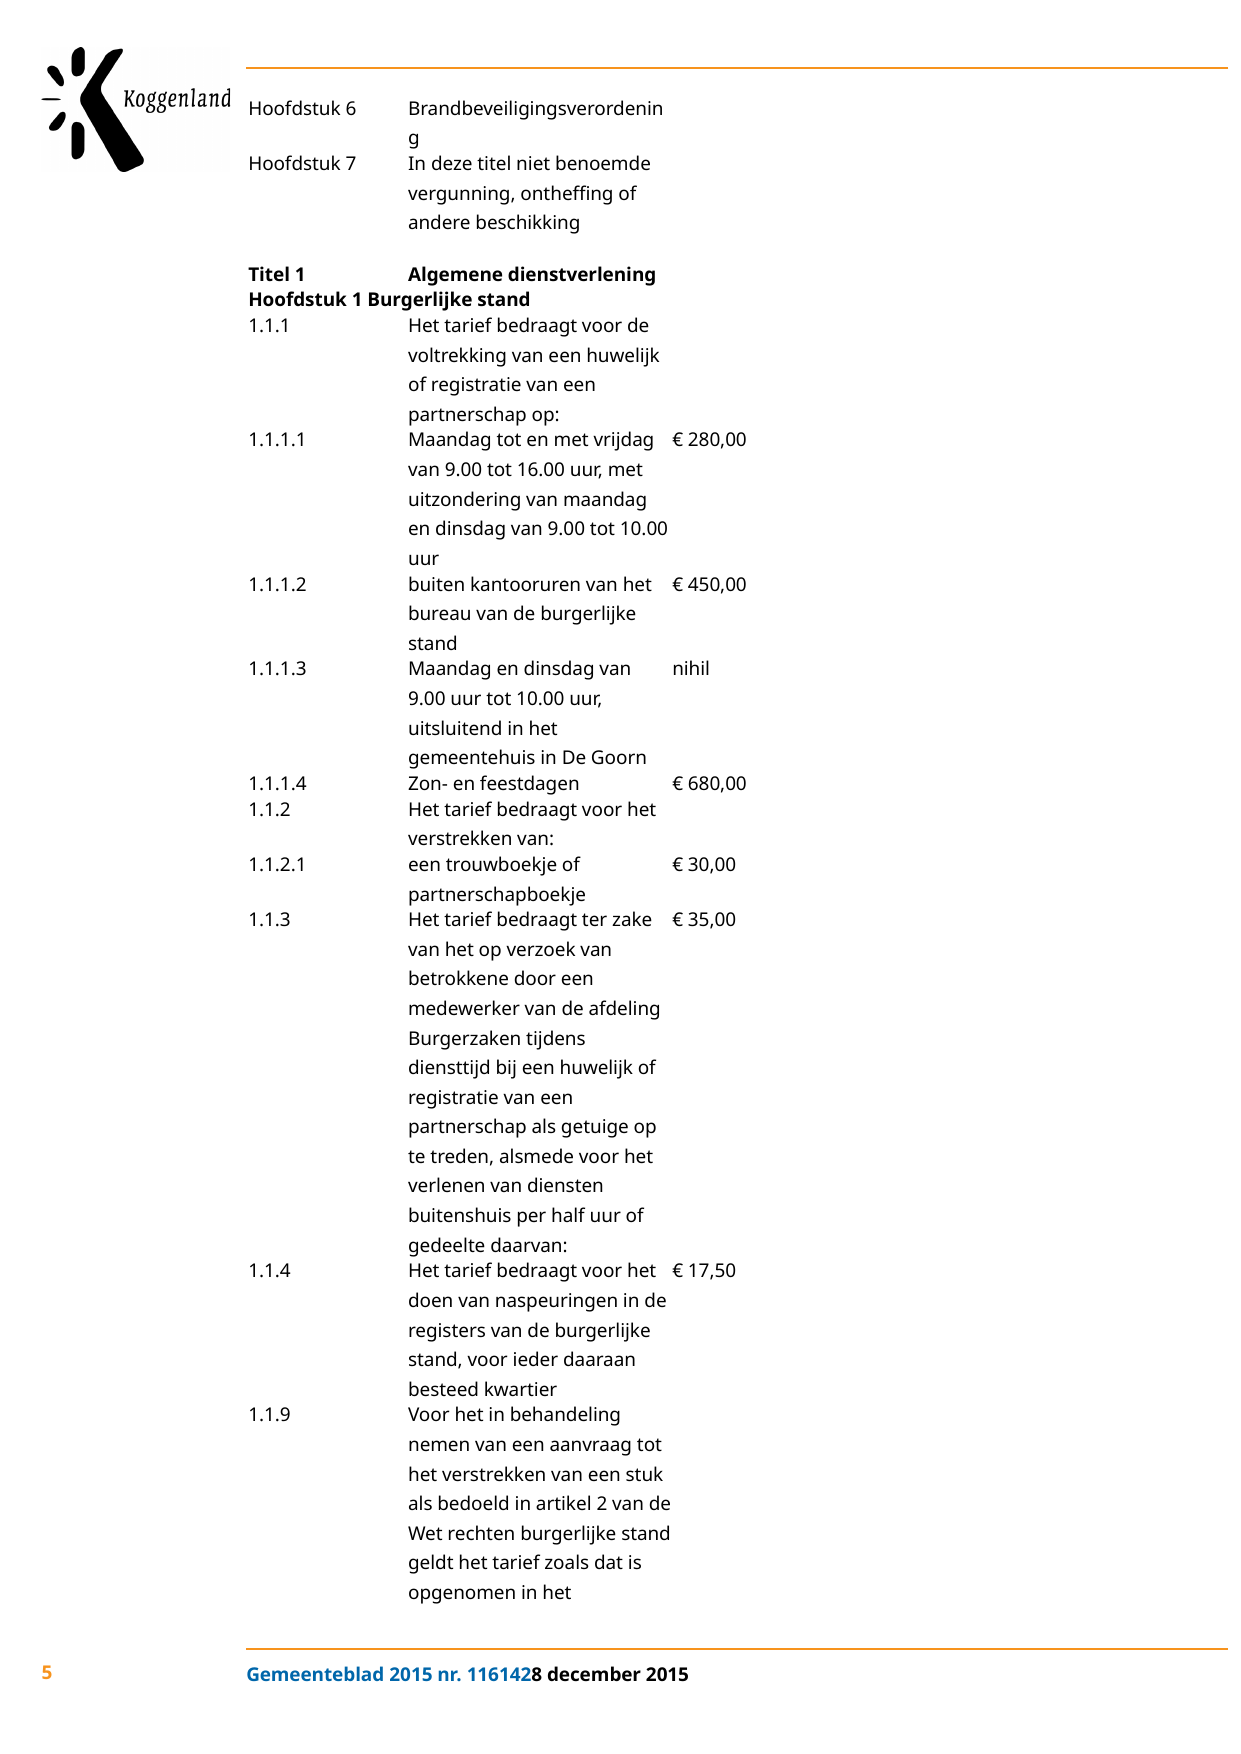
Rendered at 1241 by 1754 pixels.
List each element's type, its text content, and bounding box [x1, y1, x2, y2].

table_cell [832, 150, 992, 235]
table_cell [992, 1402, 1152, 1605]
table_cell [832, 1402, 992, 1605]
table_cell Het tarief bedraagt voor het doen van naspeuringen in de registers van de burgerlijke stand, voor ieder daaraan besteed kwartier [408, 1258, 672, 1402]
table_cell Hoofdstuk 6 [248, 95, 408, 150]
table_cell 1.1.4 [248, 1258, 408, 1402]
table_cell € 17,50 [672, 1258, 832, 1402]
table_cell 1.1.1 [248, 312, 408, 427]
table_cell 1.1.1.3 [248, 656, 408, 770]
table_cell [832, 427, 992, 571]
table_cell Maandag tot en met vrijdag van 9.00 tot 16.00 uur, met uitzondering van maandag en dinsdag van 9.00 tot 10.00 uur [408, 427, 672, 571]
table_cell 1.1.1.2 [248, 571, 408, 656]
table_cell Titel 1 [248, 261, 408, 286]
table_cell In deze titel niet benoemde vergunning, ontheffing of andere beschikking [408, 150, 672, 235]
table_cell [832, 571, 992, 656]
table_cell [672, 796, 832, 851]
table_cell [672, 235, 832, 261]
table_cell [832, 95, 992, 150]
table_cell [832, 312, 992, 427]
table_cell [672, 95, 832, 150]
table_cell nihil [672, 656, 832, 770]
table_cell [832, 770, 992, 796]
table_cell 1.1.1.4 [248, 770, 408, 796]
table_cell [992, 261, 1152, 286]
table_cell [248, 235, 408, 261]
table_cell € 450,00 [672, 571, 832, 656]
table_cell [832, 286, 992, 312]
table_cell Het tarief bedraagt voor de voltrekking van een huwelijk of registratie van een partnerschap op: [408, 312, 672, 427]
table_cell Algemene dienstverlening [408, 261, 672, 286]
table_cell Het tarief bedraagt voor het verstrekken van: [408, 796, 672, 851]
table_cell [992, 1258, 1152, 1402]
table_cell [672, 312, 832, 427]
table_cell Zon- en feestdagen [408, 770, 672, 796]
table_cell [672, 1402, 832, 1605]
table_cell [992, 427, 1152, 571]
table_cell [832, 261, 992, 286]
table_cell [832, 235, 992, 261]
table_cell [992, 796, 1152, 851]
table_cell [992, 656, 1152, 770]
table_cell Hoofdstuk 1 Burgerlijke stand [248, 286, 672, 312]
picture [41, 47, 231, 172]
table_cell een trouwboekje of partnerschapboekje [408, 851, 672, 906]
table_cell [992, 95, 1152, 150]
table_cell € 35,00 [672, 906, 832, 1258]
table_cell € 280,00 [672, 427, 832, 571]
table_cell [832, 656, 992, 770]
table_cell 1.1.3 [248, 906, 408, 1258]
table_cell [992, 906, 1152, 1258]
table_cell € 30,00 [672, 851, 832, 906]
table_cell € 680,00 [672, 770, 832, 796]
table_cell Hoofdstuk 7 [248, 150, 408, 235]
table_cell [832, 851, 992, 906]
table_cell Voor het in behandeling nemen van een aanvraag tot het verstrekken van een stuk als bedoeld in artikel 2 van de Wet rechten burgerlijke stand geldt het tarief zoals dat is opgenomen in het [408, 1402, 672, 1605]
table_cell [992, 150, 1152, 235]
table_cell [992, 770, 1152, 796]
table_cell [672, 150, 832, 235]
table_cell [832, 906, 992, 1258]
table_cell Het tarief bedraagt ter zake van het op verzoek van betrokkene door een medewerker van de afdeling Burgerzaken tijdens diensttijd bij een huwelijk of registratie van een partnerschap als getuige op te treden, alsmede voor het verlenen van diensten buitenshuis per half uur of gedeelte daarvan: [408, 906, 672, 1258]
table_cell buiten kantooruren van het bureau van de burgerlijke stand [408, 571, 672, 656]
table_cell [992, 851, 1152, 906]
table_cell 1.1.2.1 [248, 851, 408, 906]
table_cell [832, 1258, 992, 1402]
table_cell [672, 286, 832, 312]
table_cell Brandbeveiligingsverordening [408, 95, 672, 150]
table_cell [992, 312, 1152, 427]
table_cell [992, 571, 1152, 656]
table_cell [992, 235, 1152, 261]
table_cell 1.1.9 [248, 1402, 408, 1605]
table_cell 1.1.2 [248, 796, 408, 851]
table_cell [408, 235, 672, 261]
table_cell [832, 796, 992, 851]
table_cell [992, 286, 1152, 312]
table_cell [672, 261, 832, 286]
table_cell 1.1.1.1 [248, 427, 408, 571]
table_cell Maandag en dinsdag van 9.00 uur tot 10.00 uur, uitsluitend in het gemeentehuis in De Goorn [408, 656, 672, 770]
